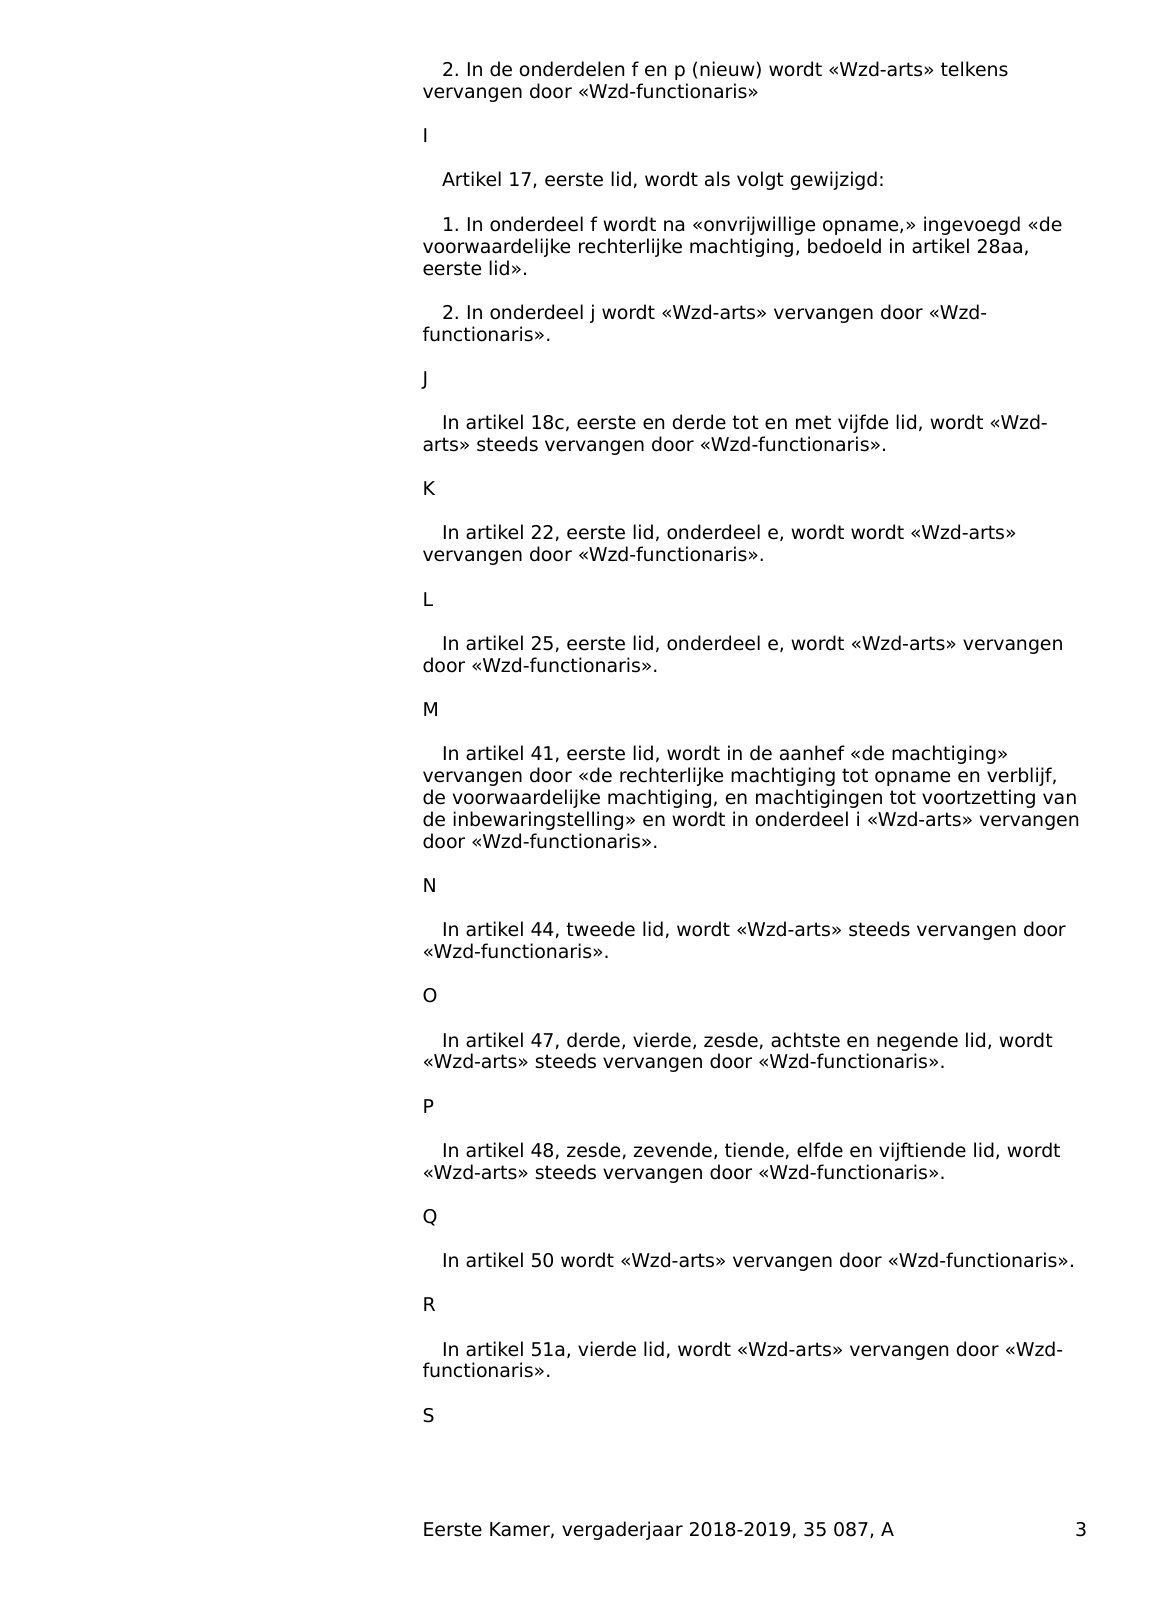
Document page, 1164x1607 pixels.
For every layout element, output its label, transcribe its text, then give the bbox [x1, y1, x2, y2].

text J [422, 368, 1087, 390]
text 2. In de onderdelen f en p (nieuw) wordt «Wzd-arts» telkens vervangen door «Wzd-functionaris» [422, 59, 1087, 103]
text S [422, 1404, 1087, 1427]
text Artikel 17, eerste lid, wordt als volgt gewijzigd: [422, 169, 1087, 191]
text In artikel 44, tweede lid, wordt «Wzd-arts» steeds vervangen door «Wzd-functionaris». [422, 919, 1087, 963]
text In artikel 47, derde, vierde, zesde, achtste en negende lid, wordt «Wzd-arts» steeds vervangen door «Wzd-functionaris». [422, 1029, 1087, 1073]
text In artikel 51a, vierde lid, wordt «Wzd-arts» vervangen door «Wzd-functionaris». [422, 1338, 1087, 1382]
text In artikel 48, zesde, zevende, tiende, elfde en vijftiende lid, wordt «Wzd-arts» steeds vervangen door «Wzd-functionaris». [422, 1140, 1087, 1184]
text I [422, 125, 1087, 147]
text M [422, 699, 1087, 721]
text In artikel 41, eerste lid, wordt in de aanhef «de machtiging» vervangen door «de rechterlijke machtiging tot opname en verblijf, de voorwaardelijke machtiging, en machtigingen tot voortzetting van de inbewaringstelling» en wordt in onderdeel i «Wzd-arts» vervangen door «Wzd-functionaris». [422, 743, 1087, 853]
text N [422, 875, 1087, 897]
text P [422, 1096, 1087, 1118]
text O [422, 985, 1087, 1007]
text In artikel 18c, eerste en derde tot en met vijfde lid, wordt «Wzd-arts» steeds vervangen door «Wzd-functionaris». [422, 412, 1087, 456]
text R [422, 1294, 1087, 1316]
text K [422, 478, 1087, 500]
text In artikel 25, eerste lid, onderdeel e, wordt «Wzd-arts» vervangen door «Wzd-functionaris». [422, 633, 1087, 677]
text In artikel 50 wordt «Wzd-arts» vervangen door «Wzd-functionaris». [422, 1250, 1087, 1272]
text Q [422, 1206, 1087, 1228]
text 2. In onderdeel j wordt «Wzd-arts» vervangen door «Wzd-functionaris». [422, 302, 1087, 346]
text L [422, 588, 1087, 610]
text In artikel 22, eerste lid, onderdeel e, wordt wordt «Wzd-arts» vervangen door «Wzd-functionaris». [422, 522, 1087, 566]
text 1. In onderdeel f wordt na «onvrijwillige opname,» ingevoegd «de voorwaardelijke rechterlijke machtiging, bedoeld in artikel 28aa, eerste lid». [422, 213, 1087, 279]
